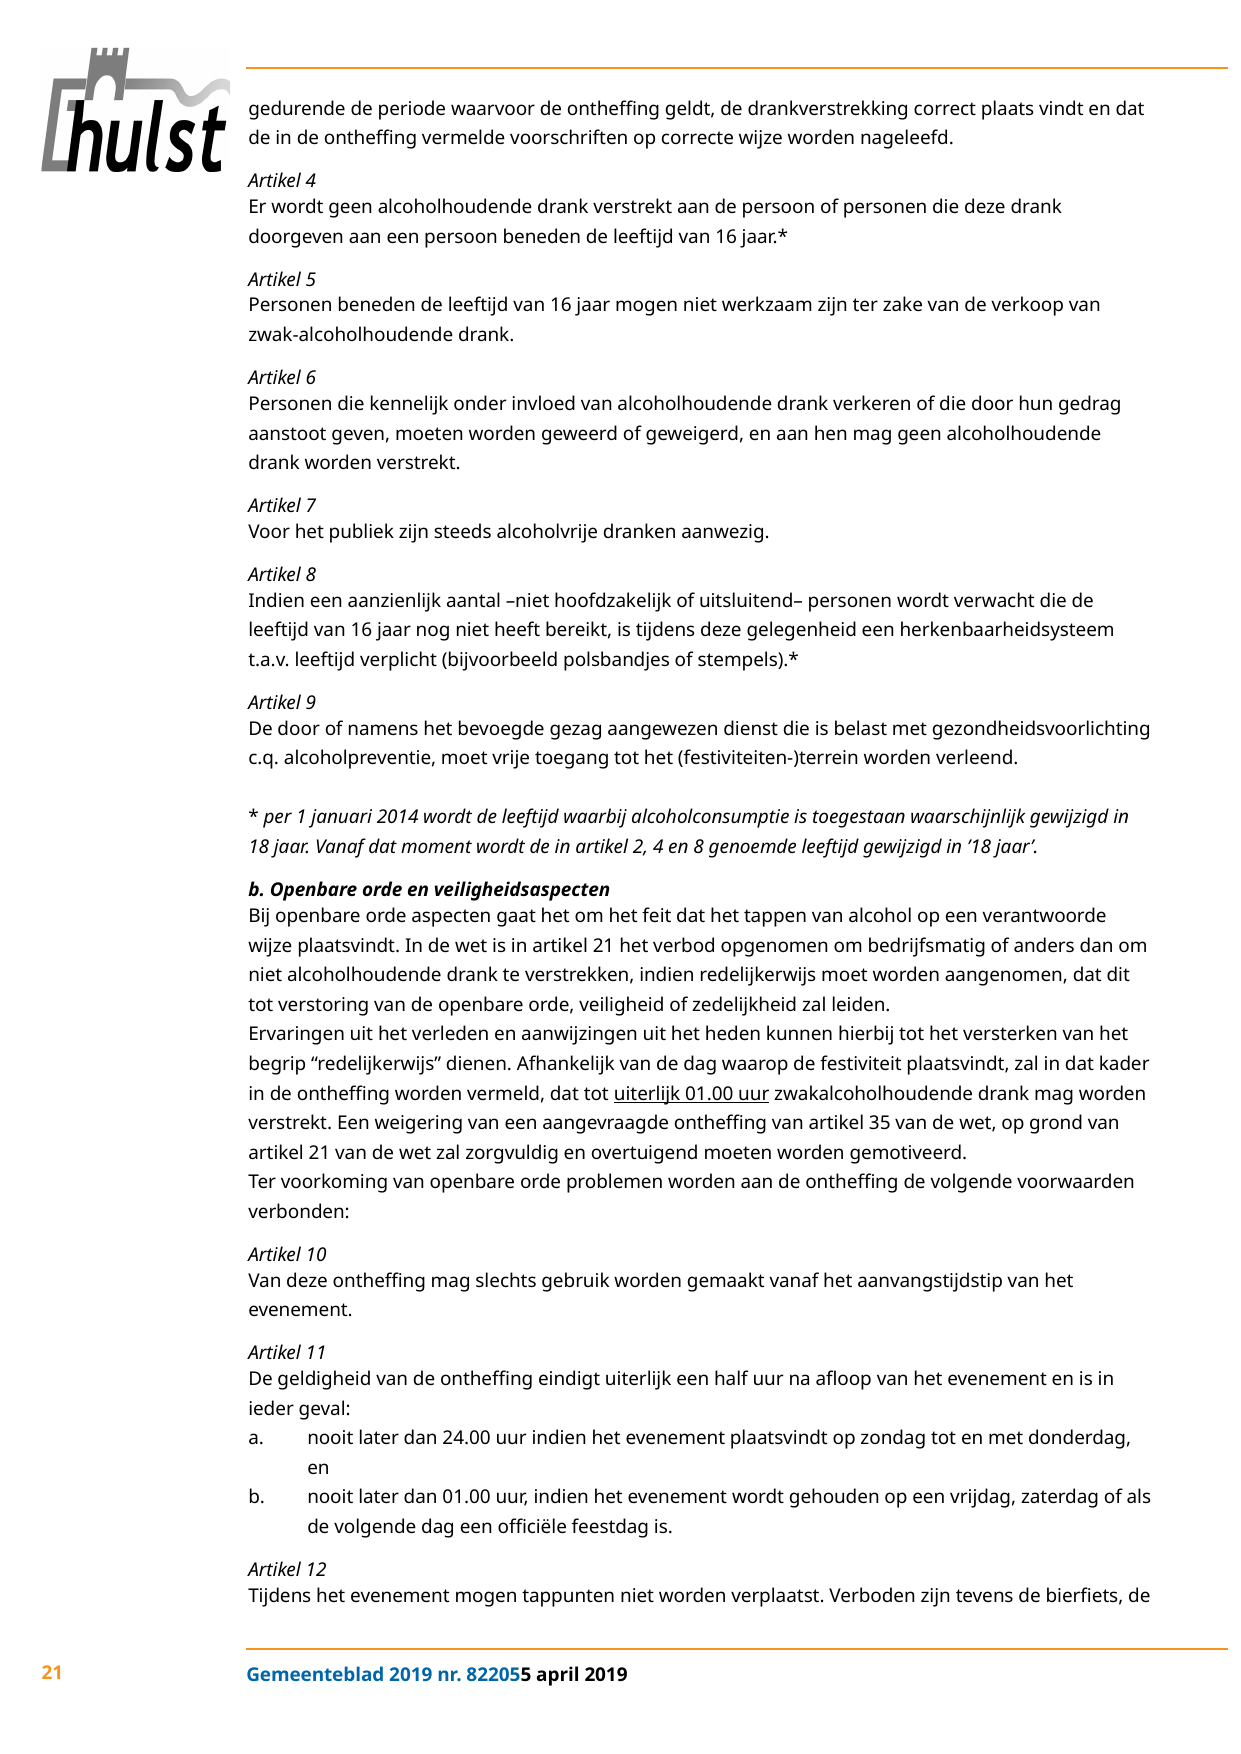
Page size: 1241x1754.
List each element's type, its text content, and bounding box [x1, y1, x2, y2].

text Indien een aanzienlijk aantal –niet hoofdzakelijk of uitsluitend– personen wordt verwacht die de leeftijd van 16 jaar nog niet heeft bereikt, is tijdens deze gelegenheid een herkenbaarheidsysteem t.a.v. leeftijd verplicht (bijvoorbeeld polsbandjes of stempels).* [248, 587, 1152, 672]
text De door of namens het bevoegde gezag aangewezen dienst die is belast met gezondheidsvoorlichting c.q. alcoholpreventie, moet vrije toegang tot het (festiviteiten-)terrein worden verleend. [248, 715, 1152, 770]
text b. Openbare orde en veiligheidsaspecten [248, 876, 1152, 902]
text Artikel 11 [248, 1339, 1152, 1365]
text Artikel 9 [248, 689, 1152, 715]
text Personen die kennelijk onder invloed van alcoholhoudende drank verkeren of die door hun gedrag aanstoot geven, moeten worden geweerd of geweigerd, en aan hen mag geen alcoholhoudende drank worden verstrekt. [248, 390, 1152, 475]
text Artikel 12 [248, 1556, 1152, 1582]
text Artikel 10 [248, 1241, 1152, 1267]
list nooit later dan 24.00 uur indien het evenement plaatsvindt op zondag tot en met donderdag, en [248, 1424, 1152, 1480]
text Artikel 7 [248, 492, 1152, 518]
text Ervaringen uit het verleden en aanwijzingen uit het heden kunnen hierbij tot het versterken van het begrip “redelijkerwijs” dienen. Afhankelijk van de dag waarop de festiviteit plaatsvindt, zal in dat kader in de ontheffing worden vermeld, dat tot uiterlijk 01.00 uur zwakalcoholhoudende drank mag worden verstrekt. Een weigering van een aangevraagde ontheffing van artikel 35 van de wet, op grond van artikel 21 van de wet zal zorgvuldig en overtuigend moeten worden gemotiveerd. [248, 1021, 1152, 1164]
list nooit later dan 01.00 uur, indien het evenement wordt gehouden op een vrijdag, zaterdag of als de volgende dag een officiële feestdag is. [248, 1484, 1152, 1539]
text Artikel 4 [248, 167, 1152, 193]
text Tijdens het evenement mogen tappunten niet worden verplaatst. Verboden zijn tevens de bierfiets, de [248, 1582, 1152, 1608]
text gedurende de periode waarvoor de ontheffing geldt, de drankverstrekking correct plaats vindt en dat de in de ontheffing vermelde voorschriften op correcte wijze worden nageleefd. [248, 95, 1152, 150]
text Voor het publiek zijn steeds alcoholvrije dranken aanwezig. [248, 518, 1152, 544]
text Er wordt geen alcoholhoudende drank verstrekt aan de persoon of personen die deze drank doorgeven aan een persoon beneden de leeftijd van 16 jaar.* [248, 193, 1152, 248]
text Artikel 8 [248, 561, 1152, 587]
text * per 1 januari 2014 wordt de leeftijd waarbij alcoholconsumptie is toegestaan waarschijnlijk gewijzigd in 18 jaar. Vanaf dat moment wordt de in artikel 2, 4 en 8 genoemde leeftijd gewijzigd in ’18 jaar’. [248, 804, 1152, 859]
text Van deze ontheffing mag slechts gebruik worden gemaakt vanaf het aanvangstijdstip van het evenement. [248, 1267, 1152, 1322]
text Artikel 6 [248, 364, 1152, 390]
text Artikel 5 [248, 266, 1152, 292]
picture [41, 47, 231, 172]
text Personen beneden de leeftijd van 16 jaar mogen niet werkzaam zijn ter zake van de verkoop van zwak-alcoholhoudende drank. [248, 292, 1152, 347]
text De geldigheid van de ontheffing eindigt uiterlijk een half uur na afloop van het evenement en is in ieder geval: [248, 1365, 1152, 1421]
text Ter voorkoming van openbare orde problemen worden aan de ontheffing de volgende voorwaarden verbonden: [248, 1168, 1152, 1224]
text Bij openbare orde aspecten gaat het om het feit dat het tappen van alcohol op een verantwoorde wijze plaatsvindt. In de wet is in artikel 21 het verbod opgenomen om bedrijfsmatig of anders dan om niet alcoholhoudende drank te verstrekken, indien redelijkerwijs moet worden aangenomen, dat dit tot verstoring van de openbare orde, veiligheid of zedelijkheid zal leiden. [248, 902, 1152, 1017]
